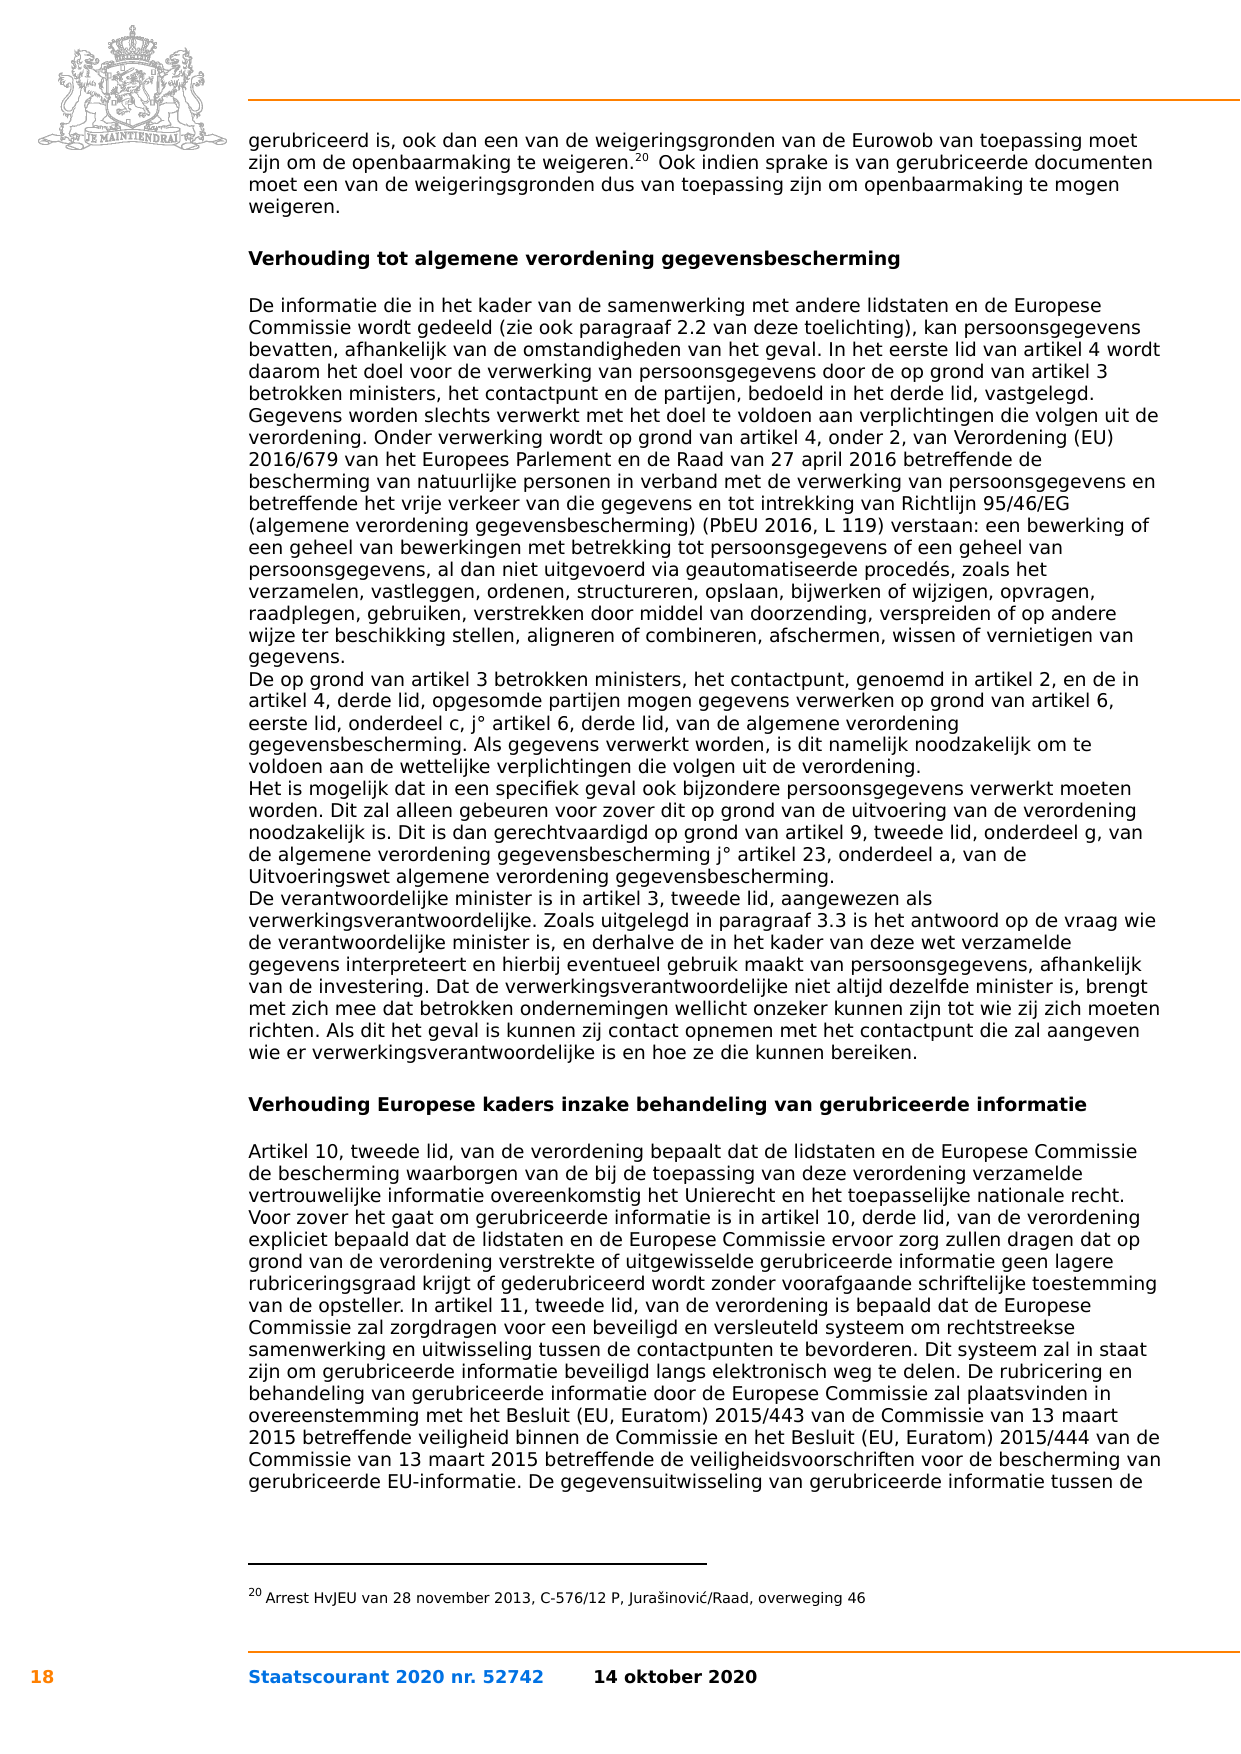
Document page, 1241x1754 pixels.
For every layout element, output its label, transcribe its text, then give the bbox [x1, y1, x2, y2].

text De op grond van artikel 3 betrokken ministers, het contactpunt, genoemd in artikel 2, en de in artikel 4, derde lid, opgesomde partijen mogen gegevens verwerken op grond van artikel 6, eerste lid, onderdeel c, j° artikel 6, derde lid, van de algemene verordening gegevensbescherming. Als gegevens verwerkt worden, is dit namelijk noodzakelijk om te voldoen aan de wettelijke verplichtingen die volgen uit de verordening. [248, 668, 1163, 778]
text Artikel 10, tweede lid, van de verordening bepaalt dat de lidstaten en de Europese Commissie de bescherming waarborgen van de bij de toepassing van deze verordening verzamelde vertrouwelijke informatie overeenkomstig het Unierecht en het toepasselijke nationale recht. Voor zover het gaat om gerubriceerde informatie is in artikel 10, derde lid, van de verordening expliciet bepaald dat de lidstaten en de Europese Commissie ervoor zorg zullen dragen dat op grond van de verordening verstrekte of uitgewisselde gerubriceerde informatie geen lagere rubriceringsgraad krijgt of gederubriceerd wordt zonder voorafgaande schriftelijke toestemming van de opsteller. In artikel 11, tweede lid, van de verordening is bepaald dat de Europese Commissie zal zorgdragen voor een beveiligd en versleuteld systeem om rechtstreekse samenwerking en uitwisseling tussen de contactpunten te bevorderen. Dit systeem zal in staat zijn om gerubriceerde informatie beveiligd langs elektronisch weg te delen. De rubricering en behandeling van gerubriceerde informatie door de Europese Commissie zal plaatsvinden in overeenstemming met het Besluit (EU, Euratom) 2015/443 van de Commissie van 13 maart 2015 betreffende veiligheid binnen de Commissie en het Besluit (EU, Euratom) 2015/444 van de Commissie van 13 maart 2015 betreffende de veiligheidsvoorschriften voor de bescherming van gerubriceerde EU-informatie. De gegevensuitwisseling van gerubriceerde informatie tussen de [248, 1141, 1163, 1493]
text De informatie die in het kader van de samenwerking met andere lidstaten en de Europese Commissie wordt gedeeld (zie ook paragraaf 2.2 van deze toelichting), kan persoonsgegevens bevatten, afhankelijk van de omstandigheden van het geval. In het eerste lid van artikel 4 wordt daarom het doel voor de verwerking van persoonsgegevens door de op grond van artikel 3 betrokken ministers, het contactpunt en de partijen, bedoeld in het derde lid, vastgelegd. Gegevens worden slechts verwerkt met het doel te voldoen aan verplichtingen die volgen uit de verordening. Onder verwerking wordt op grond van artikel 4, onder 2, van Verordening (EU) 2016/679 van het Europees Parlement en de Raad van 27 april 2016 betreffende de bescherming van natuurlijke personen in verband met de verwerking van persoonsgegevens en betreffende het vrije verkeer van die gegevens en tot intrekking van Richtlijn 95/46/EG (algemene verordening gegevensbescherming) (PbEU 2016, L 119) verstaan: een bewerking of een geheel van bewerkingen met betrekking tot persoonsgegevens of een geheel van persoonsgegevens, al dan niet uitgevoerd via geautomatiseerde procedés, zoals het verzamelen, vastleggen, ordenen, structureren, opslaan, bijwerken of wijzigen, opvragen, raadplegen, gebruiken, verstrekken door middel van doorzending, verspreiden of op andere wijze ter beschikking stellen, aligneren of combineren, afschermen, wissen of vernietigen van gegevens. [248, 295, 1163, 668]
text De verantwoordelijke minister is in artikel 3, tweede lid, aangewezen als verwerkingsverantwoordelijke. Zoals uitgelegd in paragraaf 3.3 is het antwoord op de vraag wie de verantwoordelijke minister is, en derhalve de in het kader van deze wet verzamelde gegevens interpreteert en hierbij eventueel gebruik maakt van persoonsgegevens, afhankelijk van de investering. Dat de verwerkingsverantwoordelijke niet altijd dezelfde minister is, brengt met zich mee dat betrokken ondernemingen wellicht onzeker kunnen zijn tot wie zij zich moeten richten. Als dit het geval is kunnen zij contact opnemen met het contactpunt die zal aangeven wie er verwerkingsverantwoordelijke is en hoe ze die kunnen bereiken. [248, 888, 1163, 1064]
text Het is mogelijk dat in een specifiek geval ook bijzondere persoonsgegevens verwerkt moeten worden. Dit zal alleen gebeuren voor zover dit op grond van de uitvoering van de verordening noodzakelijk is. Dit is dan gerechtvaardigd op grond van artikel 9, tweede lid, onderdeel g, van de algemene verordening gegevensbescherming j° artikel 23, onderdeel a, van de Uitvoeringswet algemene verordening gegevensbescherming. [248, 778, 1163, 888]
text gerubriceerd is, ook dan een van de weigeringsgronden van de Eurowob van toepassing moet zijn om de openbaarmaking te weigeren. Ook indien sprake is van gerubriceerde documenten moet een van de weigeringsgronden dus van toepassing zijn om openbaarmaking te mogen weigeren. [248, 130, 1163, 218]
picture [38, 25, 227, 150]
text Arrest HvJEU van 28 november 2013, C-576/12 P, Jurašinović/Raad, overweging 46 [248, 1586, 1163, 1608]
subtitle Verhouding Europese kaders inzake behandeling van gerubriceerde informatie [248, 1094, 1163, 1116]
subtitle Verhouding tot algemene verordening gegevensbescherming [248, 248, 1163, 270]
